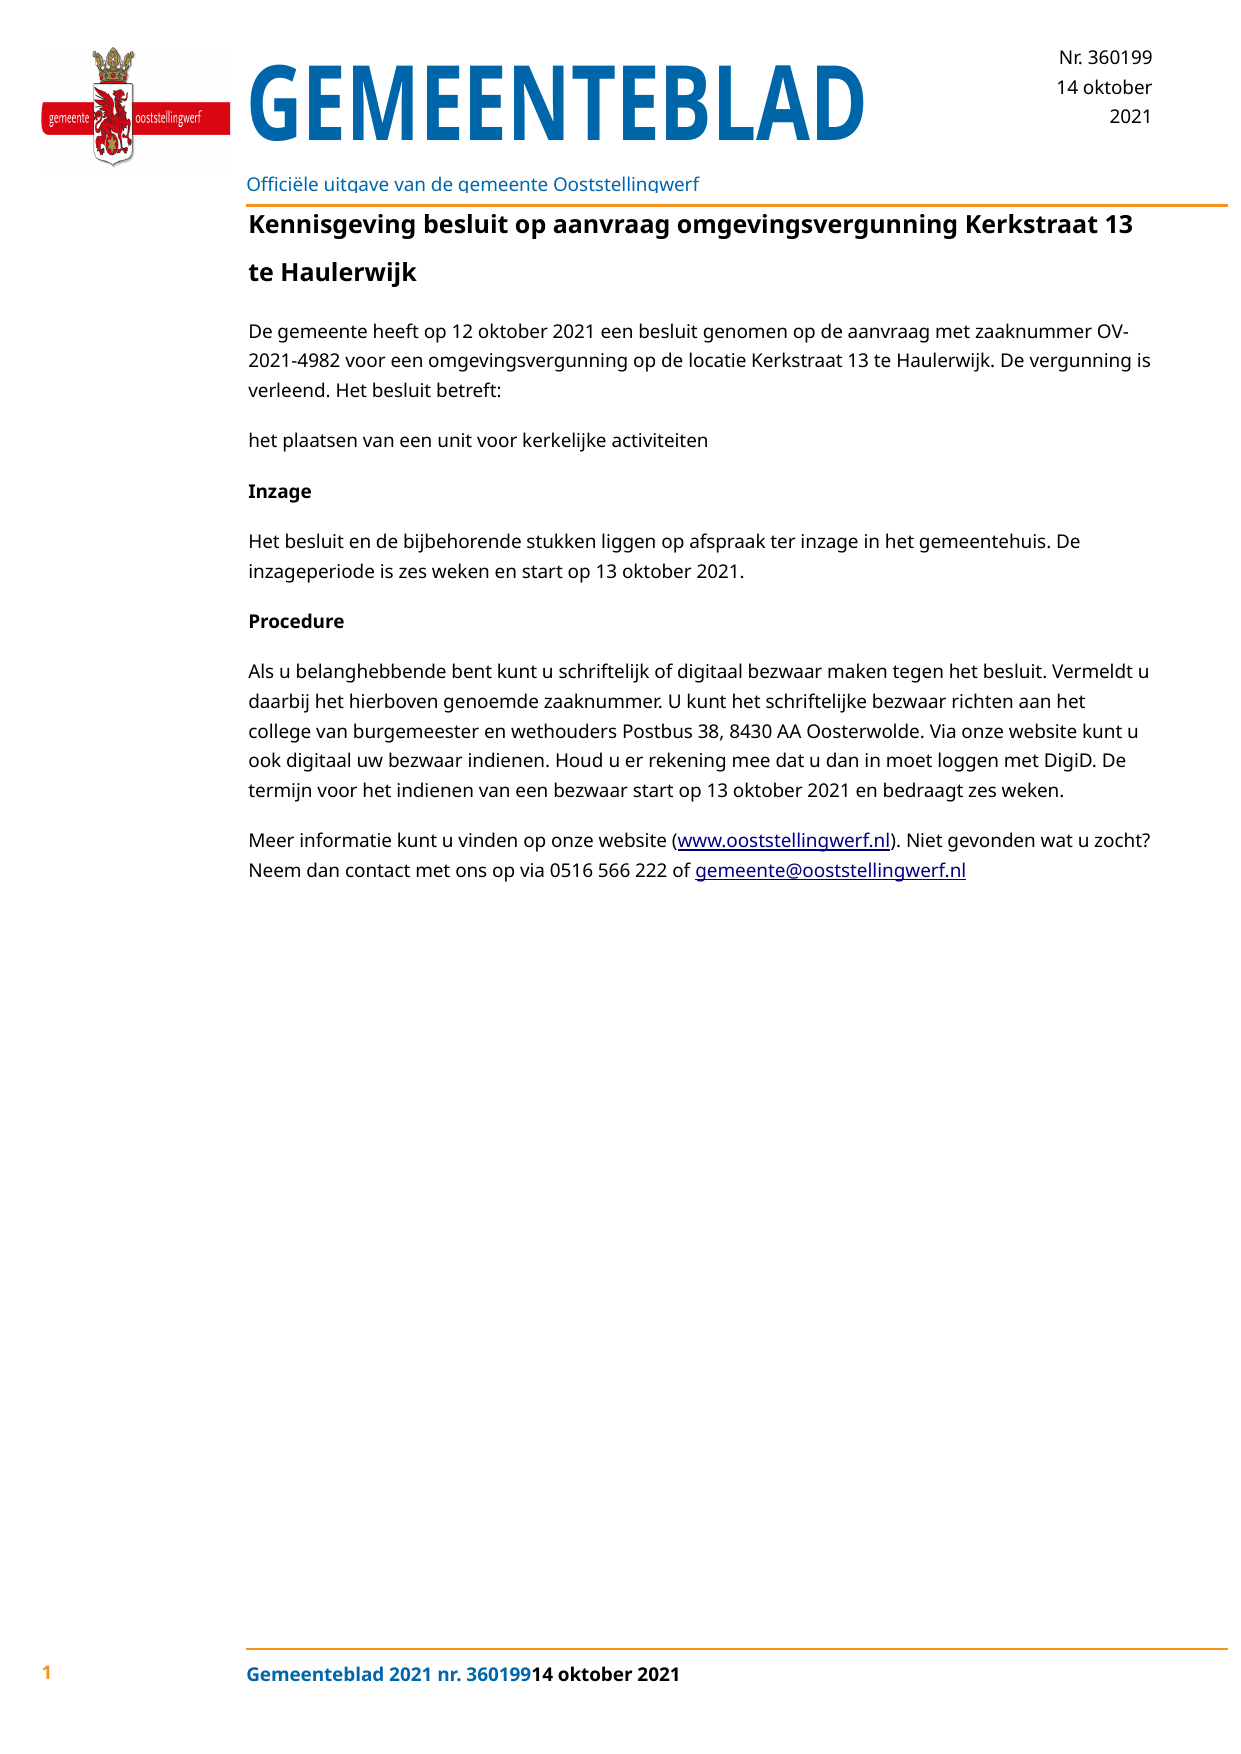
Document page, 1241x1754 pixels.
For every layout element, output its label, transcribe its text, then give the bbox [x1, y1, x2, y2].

text Het besluit en de bijbehorende stukken liggen op afspraak ter inzage in het gemeentehuis. De inzageperiode is zes weken en start op 13 oktober 2021. [248, 528, 1152, 584]
text De gemeente heeft op 12 oktober 2021 een besluit genomen op de aanvraag met zaaknummer OV-2021-4982 voor een omgevingsvergunning op de locatie Kerkstraat 13 te Haulerwijk. De vergunning is verleend. Het besluit betreft: [248, 318, 1152, 403]
picture [41, 47, 231, 172]
text het plaatsen van een unit voor kerkelijke activiteiten [248, 427, 1152, 453]
text Meer informatie kunt u vinden op onze website (www.ooststellingwerf.nl). Niet gevonden wat u zocht? Neem dan contact met ons op via 0516 566 222 of gemeente@ooststellingwerf.nl [248, 827, 1152, 883]
text Inzage [248, 478, 1152, 504]
text Procedure [248, 608, 1152, 634]
text Kennisgeving besluit op aanvraag omgevingsvergunning Kerkstraat 13 te Haulerwijk [248, 207, 1152, 288]
text Als u belanghebbende bent kunt u schriftelijk of digitaal bezwaar maken tegen het besluit. Vermeldt u daarbij het hierboven genoemde zaaknummer. U kunt het schriftelijke bezwaar richten aan het college van burgemeester en wethouders Postbus 38, 8430 AA Oosterwolde. Via onze website kunt u ook digitaal uw bezwaar indienen. Houd u er rekening mee dat u dan in moet loggen met DigiD. De termijn voor het indienen van een bezwaar start op 13 oktober 2021 en bedraagt zes weken. [248, 659, 1152, 803]
